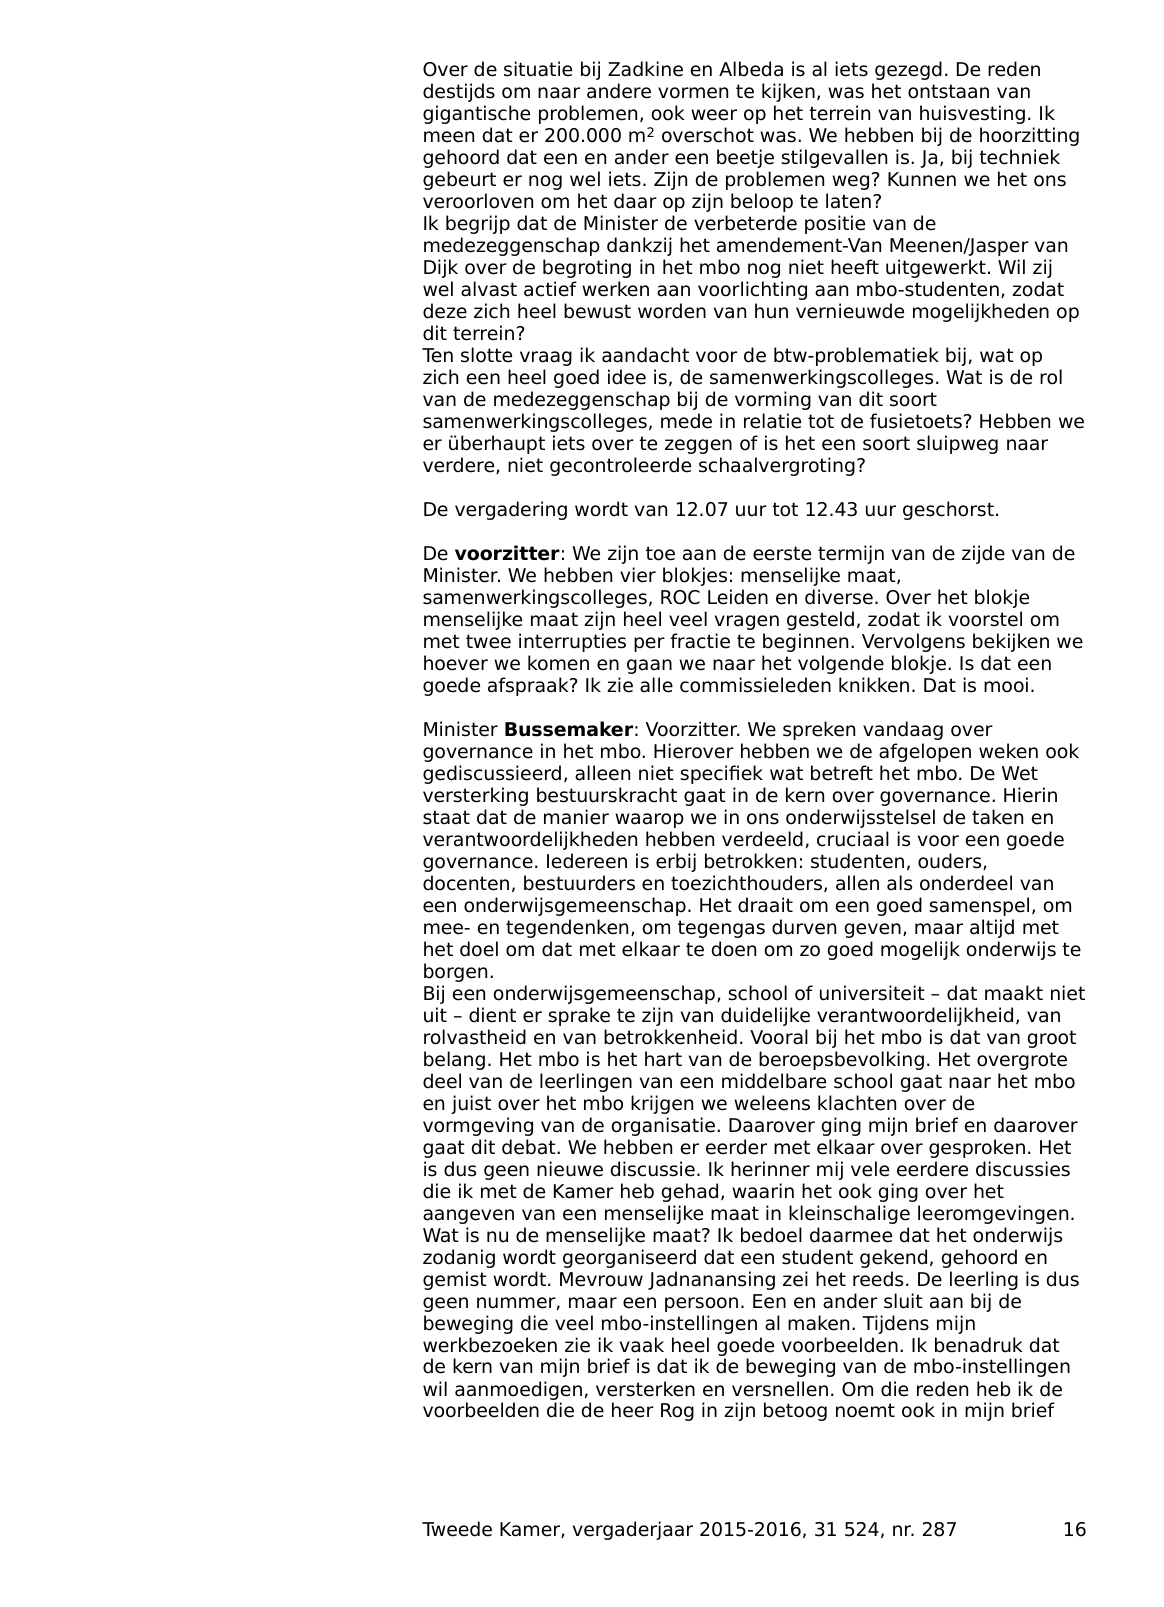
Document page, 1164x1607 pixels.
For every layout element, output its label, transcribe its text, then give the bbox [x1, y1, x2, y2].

text Bij een onderwijsgemeenschap, school of universiteit – dat maakt niet uit – dient er sprake te zijn van duidelijke verantwoordelijkheid, van rolvastheid en van betrokkenheid. Vooral bij het mbo is dat van groot belang. Het mbo is het hart van de beroepsbevolking. Het overgrote deel van de leerlingen van een middelbare school gaat naar het mbo en juist over het mbo krijgen we weleens klachten over de vormgeving van de organisatie. Daarover ging mijn brief en daarover gaat dit debat. We hebben er eerder met elkaar over gesproken. Het is dus geen nieuwe discussie. Ik herinner mij vele eerdere discussies die ik met de Kamer heb gehad, waarin het ook ging over het aangeven van een menselijke maat in kleinschalige leeromgevingen. [422, 983, 1087, 1224]
text Over de situatie bij Zadkine en Albeda is al iets gezegd. De reden destijds om naar andere vormen te kijken, was het ontstaan van gigantische problemen, ook weer op het terrein van huisvesting. Ik meen dat er 200.000 m2 overschot was. We hebben bij de hoorzitting gehoord dat een en ander een beetje stilgevallen is. Ja, bij techniek gebeurt er nog wel iets. Zijn de problemen weg? Kunnen we het ons veroorloven om het daar op zijn beloop te laten? [422, 59, 1087, 213]
text Minister Bussemaker: Voorzitter. We spreken vandaag over governance in het mbo. Hierover hebben we de afgelopen weken ook gediscussieerd, alleen niet specifiek wat betreft het mbo. De Wet versterking bestuurskracht gaat in de kern over governance. Hierin staat dat de manier waarop we in ons onderwijsstelsel de taken en verantwoordelijkheden hebben verdeeld, cruciaal is voor een goede governance. Iedereen is erbij betrokken: studenten, ouders, docenten, bestuurders en toezichthouders, allen als onderdeel van een onderwijsgemeenschap. Het draait om een goed samenspel, om mee- en tegendenken, om tegengas durven geven, maar altijd met het doel om dat met elkaar te doen om zo goed mogelijk onderwijs te borgen. [422, 719, 1087, 983]
text Wat is nu de menselijke maat? Ik bedoel daarmee dat het onderwijs zodanig wordt georganiseerd dat een student gekend, gehoord en gemist wordt. Mevrouw Jadnanansing zei het reeds. De leerling is dus geen nummer, maar een persoon. Een en ander sluit aan bij de beweging die veel mbo-instellingen al maken. Tijdens mijn werkbezoeken zie ik vaak heel goede voorbeelden. Ik benadruk dat de kern van mijn brief is dat ik de beweging van de mbo-instellingen wil aanmoedigen, versterken en versnellen. Om die reden heb ik de voorbeelden die de heer Rog in zijn betoog noemt ook in mijn brief [422, 1224, 1087, 1422]
text Ik begrijp dat de Minister de verbeterde positie van de medezeggenschap dankzij het amendement-Van Meenen/Jasper van Dijk over de begroting in het mbo nog niet heeft uitgewerkt. Wil zij wel alvast actief werken aan voorlichting aan mbo-studenten, zodat deze zich heel bewust worden van hun vernieuwde mogelijkheden op dit terrein? [422, 213, 1087, 345]
text De voorzitter: We zijn toe aan de eerste termijn van de zijde van de Minister. We hebben vier blokjes: menselijke maat, samenwerkingscolleges, ROC Leiden en diverse. Over het blokje menselijke maat zijn heel veel vragen gesteld, zodat ik voorstel om met twee interrupties per fractie te beginnen. Vervolgens bekijken we hoever we komen en gaan we naar het volgende blokje. Is dat een goede afspraak? Ik zie alle commissieleden knikken. Dat is mooi. [422, 543, 1087, 697]
text Ten slotte vraag ik aandacht voor de btw-problematiek bij, wat op zich een heel goed idee is, de samenwerkingscolleges. Wat is de rol van de medezeggenschap bij de vorming van dit soort samenwerkingscolleges, mede in relatie tot de fusietoets? Hebben we er überhaupt iets over te zeggen of is het een soort sluipweg naar verdere, niet gecontroleerde schaalvergroting? [422, 345, 1087, 477]
text De vergadering wordt van 12.07 uur tot 12.43 uur geschorst. [422, 499, 1087, 521]
